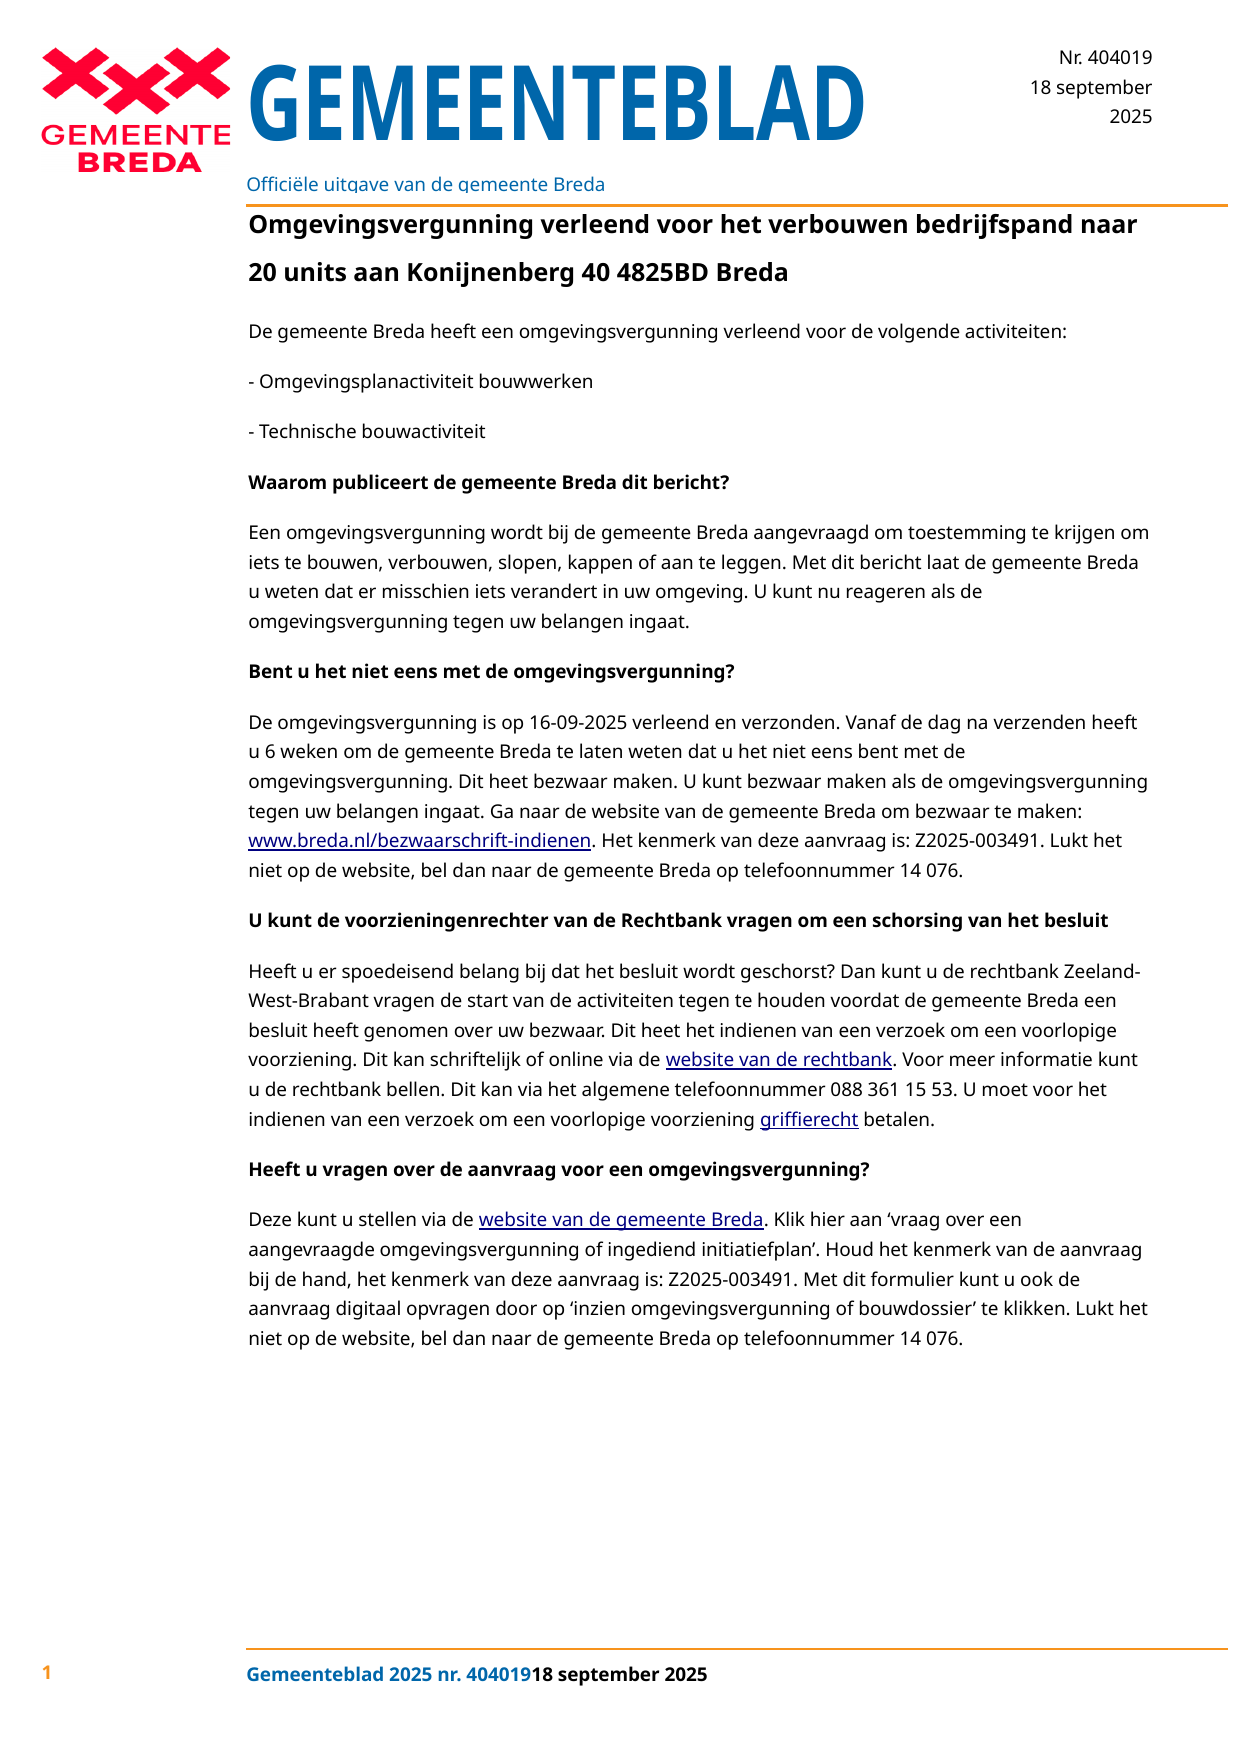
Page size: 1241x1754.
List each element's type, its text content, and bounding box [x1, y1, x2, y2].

text Heeft u vragen over de aanvraag voor een omgevingsvergunning? [248, 1156, 1152, 1182]
picture [41, 47, 231, 172]
text Een omgevingsvergunning wordt bij de gemeente Breda aangevraagd om toestemming te krijgen om iets te bouwen, verbouwen, slopen, kappen of aan te leggen. Met dit bericht laat de gemeente Breda u weten dat er misschien iets verandert in uw omgeving. U kunt nu reageren als de omgevingsvergunning tegen uw belangen ingaat. [248, 519, 1152, 634]
text - Technische bouwactiviteit [248, 419, 1152, 444]
text Waarom publiceert de gemeente Breda dit bericht? [248, 469, 1152, 495]
text De gemeente Breda heeft een omgevingsvergunning verleend voor de volgende activiteiten: [248, 318, 1152, 344]
text - Omgevingsplanactiviteit bouwwerken [248, 368, 1152, 394]
text De omgevingsvergunning is op 16-09-2025 verleend en verzonden. Vanaf de dag na verzenden heeft u 6 weken om de gemeente Breda te laten weten dat u het niet eens bent met de omgevingsvergunning. Dit heet bezwaar maken. U kunt bezwaar maken als de omgevingsvergunning tegen uw belangen ingaat. Ga naar de website van de gemeente Breda om bezwaar te maken: www.breda.nl/bezwaarschrift-indienen. Het kenmerk van deze aanvraag is: Z2025-003491. Lukt het niet op de website, bel dan naar de gemeente Breda op telefoonnummer 14 076. [248, 709, 1152, 883]
text Heeft u er spoedeisend belang bij dat het besluit wordt geschorst? Dan kunt u de rechtbank Zeeland-West-Brabant vragen de start van de activiteiten tegen te houden voordat de gemeente Breda een besluit heeft genomen over uw bezwaar. Dit heet het indienen van een verzoek om een voorlopige voorziening. Dit kan schriftelijk of online via de website van de rechtbank. Voor meer informatie kunt u de rechtbank bellen. Dit kan via het algemene telefoonnummer 088 361 15 53. U moet voor het indienen van een verzoek om een voorlopige voorziening griffierecht betalen. [248, 958, 1152, 1132]
text U kunt de voorzieningenrechter van de Rechtbank vragen om een schorsing van het besluit [248, 907, 1152, 933]
text Deze kunt u stellen via de website van de gemeente Breda. Klik hier aan ‘vraag over een aangevraagde omgevingsvergunning of ingediend initiatiefplan’. Houd het kenmerk van de aanvraag bij de hand, het kenmerk van deze aanvraag is: Z2025-003491. Met dit formulier kunt u ook de aanvraag digitaal opvragen door op ‘inzien omgevingsvergunning of bouwdossier’ te klikken. Lukt het niet op de website, bel dan naar de gemeente Breda op telefoonnummer 14 076. [248, 1207, 1152, 1351]
text Omgevingsvergunning verleend voor het verbouwen bedrijfspand naar 20 units aan Konijnenberg 40 4825BD Breda [248, 207, 1152, 288]
text Bent u het niet eens met de omgevingsvergunning? [248, 659, 1152, 684]
